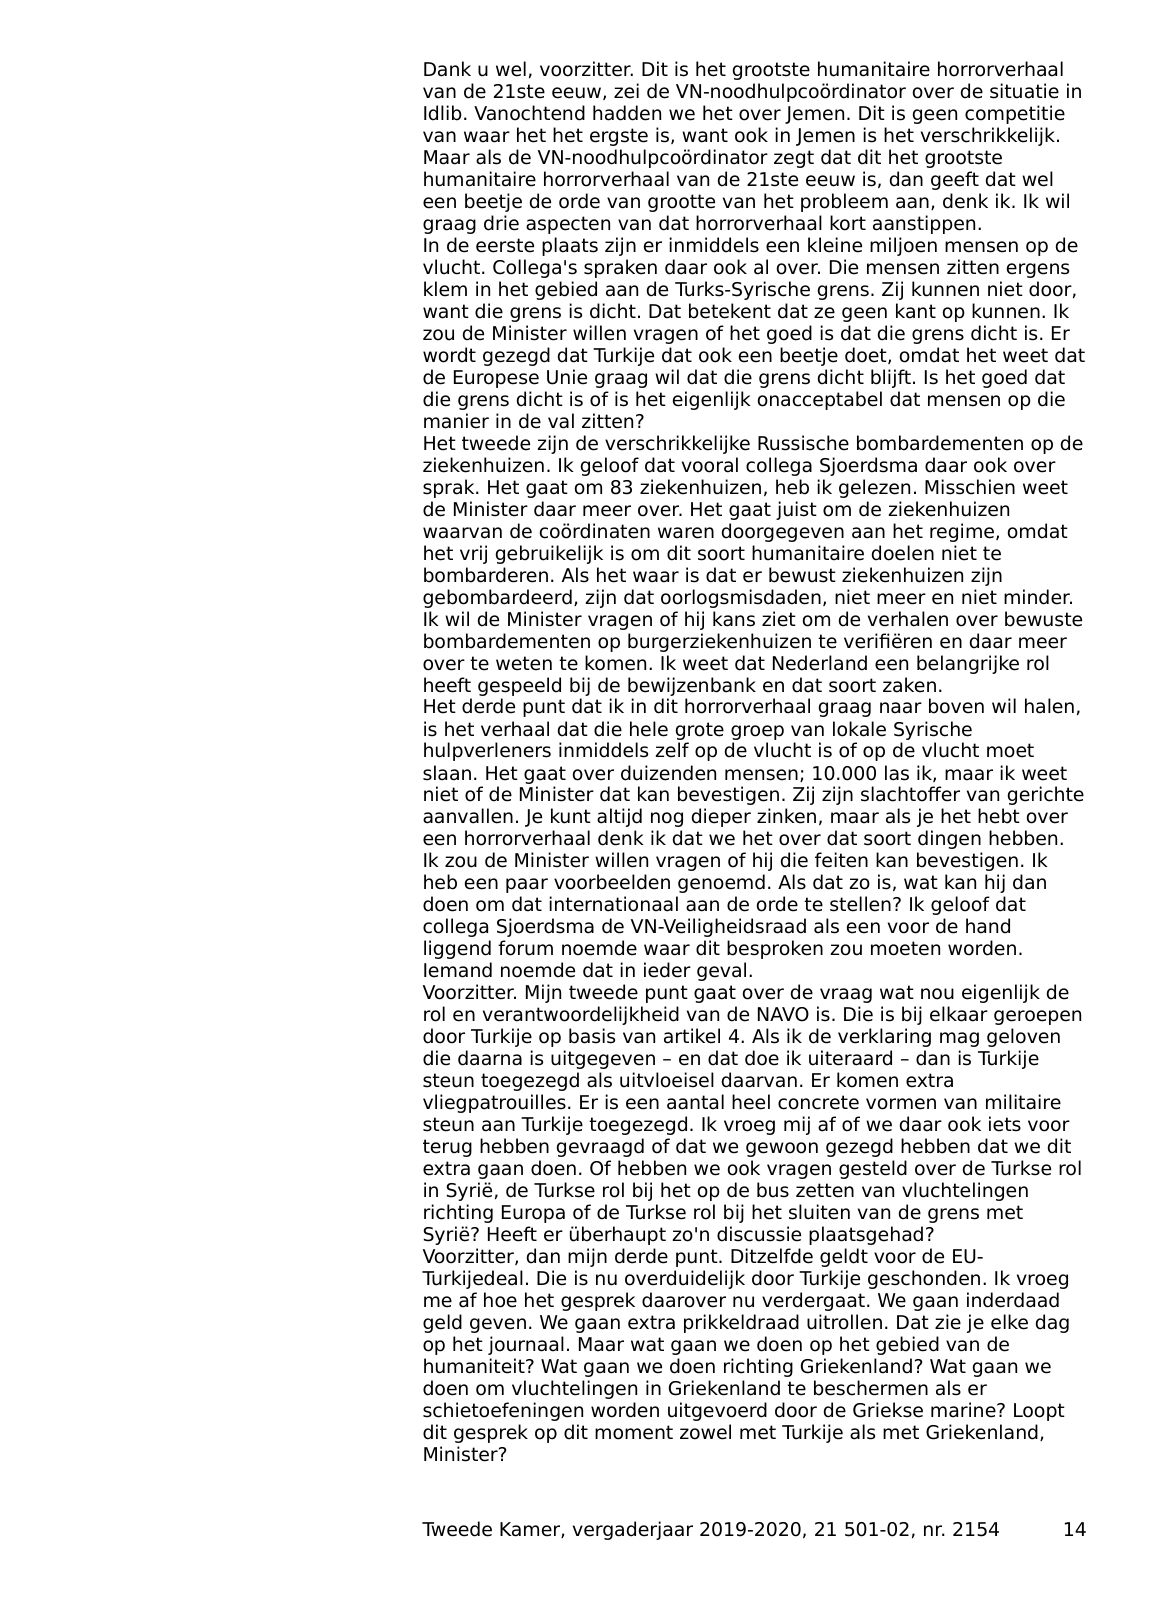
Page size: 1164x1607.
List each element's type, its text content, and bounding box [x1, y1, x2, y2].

text Voorzitter, dan mijn derde punt. Ditzelfde geldt voor de EU-Turkijedeal. Die is nu overduidelijk door Turkije geschonden. Ik vroeg me af hoe het gesprek daarover nu verdergaat. We gaan inderdaad geld geven. We gaan extra prikkeldraad uitrollen. Dat zie je elke dag op het journaal. Maar wat gaan we doen op het gebied van de humaniteit? Wat gaan we doen richting Griekenland? Wat gaan we doen om vluchtelingen in Griekenland te beschermen als er schietoefeningen worden uitgevoerd door de Griekse marine? Loopt dit gesprek op dit moment zowel met Turkije als met Griekenland, Minister? [422, 1246, 1087, 1466]
text Voorzitter. Mijn tweede punt gaat over de vraag wat nou eigenlijk de rol en verantwoordelijkheid van de NAVO is. Die is bij elkaar geroepen door Turkije op basis van artikel 4. Als ik de verklaring mag geloven die daarna is uitgegeven – en dat doe ik uiteraard – dan is Turkije steun toegezegd als uitvloeisel daarvan. Er komen extra vliegpatrouilles. Er is een aantal heel concrete vormen van militaire steun aan Turkije toegezegd. Ik vroeg mij af of we daar ook iets voor terug hebben gevraagd of dat we gewoon gezegd hebben dat we dit extra gaan doen. Of hebben we ook vragen gesteld over de Turkse rol in Syrië, de Turkse rol bij het op de bus zetten van vluchtelingen richting Europa of de Turkse rol bij het sluiten van de grens met Syrië? Heeft er überhaupt zo'n discussie plaatsgehad? [422, 982, 1087, 1246]
text Dank u wel, voorzitter. Dit is het grootste humanitaire horrorverhaal van de 21ste eeuw, zei de VN-noodhulpcoördinator over de situatie in Idlib. Vanochtend hadden we het over Jemen. Dit is geen competitie van waar het het ergste is, want ook in Jemen is het verschrikkelijk. Maar als de VN-noodhulpcoördinator zegt dat dit het grootste humanitaire horrorverhaal van de 21ste eeuw is, dan geeft dat wel een beetje de orde van grootte van het probleem aan, denk ik. Ik wil graag drie aspecten van dat horrorverhaal kort aanstippen. [422, 59, 1087, 235]
text Het derde punt dat ik in dit horrorverhaal graag naar boven wil halen, is het verhaal dat die hele grote groep van lokale Syrische hulpverleners inmiddels zelf op de vlucht is of op de vlucht moet slaan. Het gaat over duizenden mensen; 10.000 las ik, maar ik weet niet of de Minister dat kan bevestigen. Zij zijn slachtoffer van gerichte aanvallen. Je kunt altijd nog dieper zinken, maar als je het hebt over een horrorverhaal denk ik dat we het over dat soort dingen hebben. Ik zou de Minister willen vragen of hij die feiten kan bevestigen. Ik heb een paar voorbeelden genoemd. Als dat zo is, wat kan hij dan doen om dat internationaal aan de orde te stellen? Ik geloof dat collega Sjoerdsma de VN-Veiligheidsraad als een voor de hand liggend forum noemde waar dit besproken zou moeten worden. Iemand noemde dat in ieder geval. [422, 696, 1087, 982]
text In de eerste plaats zijn er inmiddels een kleine miljoen mensen op de vlucht. Collega's spraken daar ook al over. Die mensen zitten ergens klem in het gebied aan de Turks-Syrische grens. Zij kunnen niet door, want die grens is dicht. Dat betekent dat ze geen kant op kunnen. Ik zou de Minister willen vragen of het goed is dat die grens dicht is. Er wordt gezegd dat Turkije dat ook een beetje doet, omdat het weet dat de Europese Unie graag wil dat die grens dicht blijft. Is het goed dat die grens dicht is of is het eigenlijk onacceptabel dat mensen op die manier in de val zitten? [422, 235, 1087, 433]
text Het tweede zijn de verschrikkelijke Russische bombardementen op de ziekenhuizen. Ik geloof dat vooral collega Sjoerdsma daar ook over sprak. Het gaat om 83 ziekenhuizen, heb ik gelezen. Misschien weet de Minister daar meer over. Het gaat juist om de ziekenhuizen waarvan de coördinaten waren doorgegeven aan het regime, omdat het vrij gebruikelijk is om dit soort humanitaire doelen niet te bombarderen. Als het waar is dat er bewust ziekenhuizen zijn gebombardeerd, zijn dat oorlogsmisdaden, niet meer en niet minder. Ik wil de Minister vragen of hij kans ziet om de verhalen over bewuste bombardementen op burgerziekenhuizen te verifiëren en daar meer over te weten te komen. Ik weet dat Nederland een belangrijke rol heeft gespeeld bij de bewijzenbank en dat soort zaken. [422, 433, 1087, 696]
